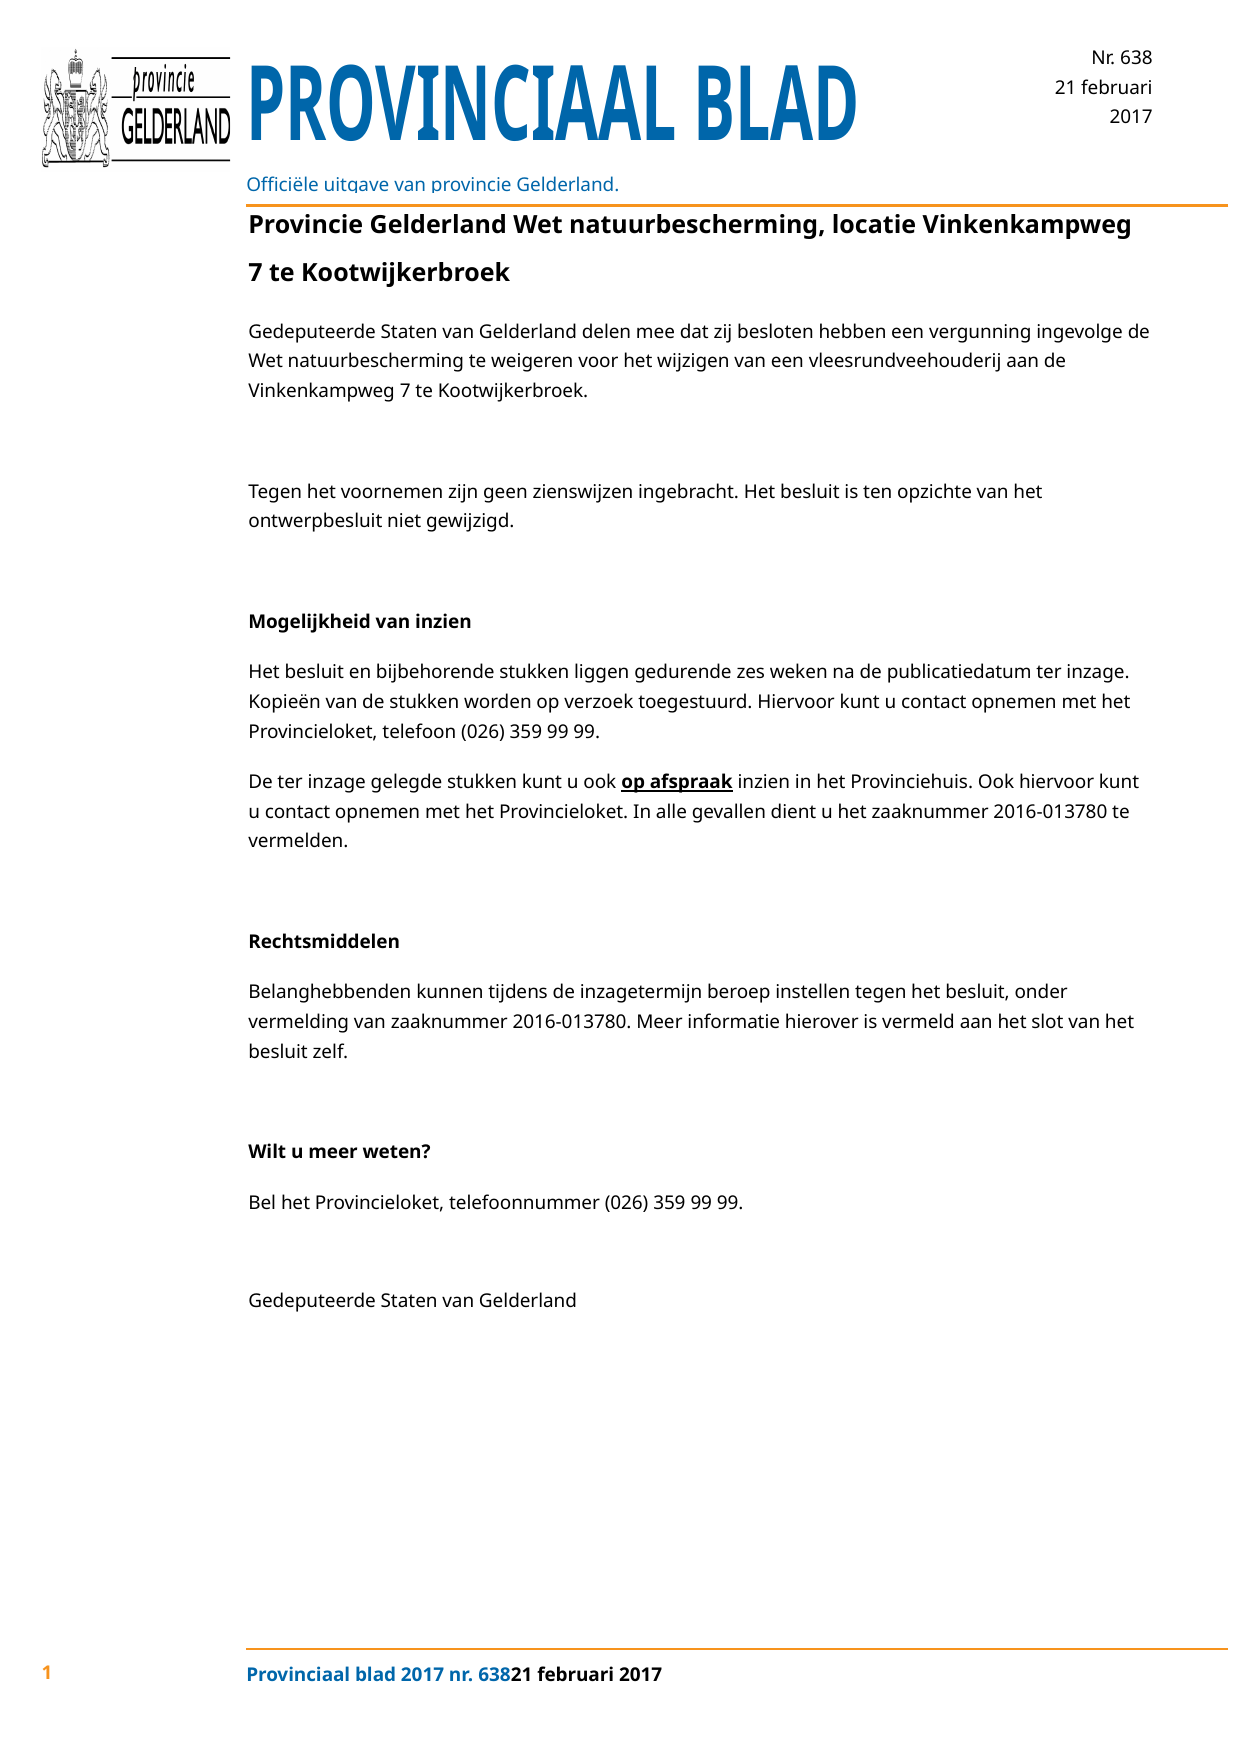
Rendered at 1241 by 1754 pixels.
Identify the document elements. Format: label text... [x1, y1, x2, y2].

text Gedeputeerde Staten van Gelderland delen mee dat zij besloten hebben een vergunning ingevolge de Wet natuurbescherming te weigeren voor het wijzigen van een vleesrundveehouderij aan de Vinkenkampweg 7 te Kootwijkerbroek. [248, 318, 1152, 403]
text Het besluit en bijbehorende stukken liggen gedurende zes weken na de publicatiedatum ter inzage. Kopieën van de stukken worden op verzoek toegestuurd. Hiervoor kunt u contact opnemen met het Provincieloket, telefoon (026) 359 99 99. [248, 659, 1152, 744]
text De ter inzage gelegde stukken kunt u ook op afspraak inzien in het Provinciehuis. Ook hiervoor kunt u contact opnemen met het Provincieloket. In alle gevallen dient u het zaaknummer 2016-013780 te vermelden. [248, 768, 1152, 853]
text Tegen het voornemen zijn geen zienswijzen ingebracht. Het besluit is ten opzichte van het ontwerpbesluit niet gewijzigd. [248, 478, 1152, 533]
text Belanghebbenden kunnen tijdens de inzagetermijn beroep instellen tegen het besluit, onder vermelding van zaaknummer 2016-013780. Meer informatie hierover is vermeld aan het slot van het besluit zelf. [248, 979, 1152, 1064]
text Wilt u meer weten? [248, 1139, 1152, 1164]
picture [41, 47, 231, 172]
text Gedeputeerde Staten van Gelderland [248, 1287, 1152, 1313]
text Provincie Gelderland Wet natuurbescherming, locatie Vinkenkampweg 7 te Kootwijkerbroek [248, 207, 1152, 288]
text Bel het Provincieloket, telefoonnummer (026) 359 99 99. [248, 1189, 1152, 1215]
text Mogelijkheid van inzien [248, 608, 1152, 634]
text Rechtsmiddelen [248, 928, 1152, 954]
